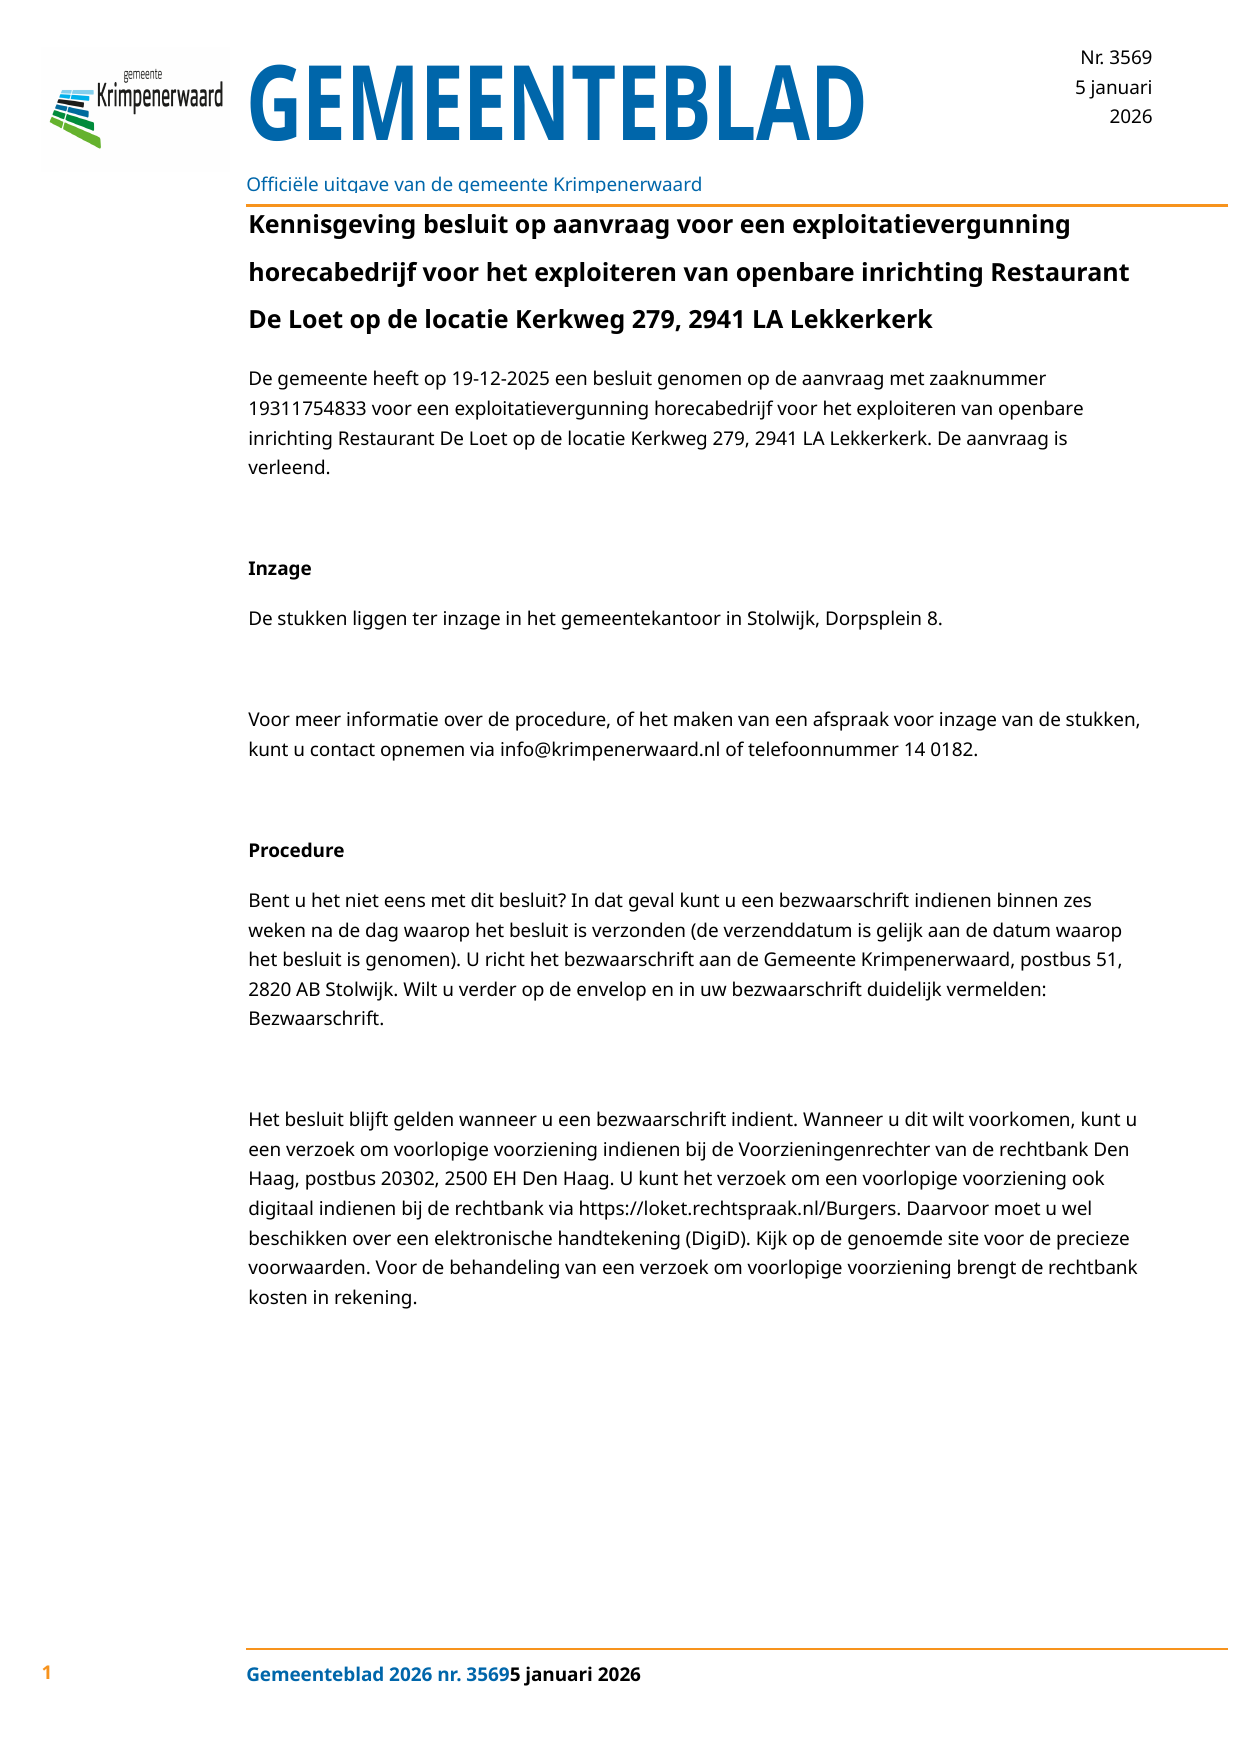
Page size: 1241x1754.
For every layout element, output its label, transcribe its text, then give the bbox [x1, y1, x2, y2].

text Kennisgeving besluit op aanvraag voor een exploitatievergunning horecabedrijf voor het exploiteren van openbare inrichting Restaurant De Loet op de locatie Kerkweg 279, 2941 LA Lekkerkerk [248, 207, 1152, 336]
text Inzage [248, 555, 1152, 581]
text Het besluit blijft gelden wanneer u een bezwaarschrift indient. Wanneer u dit wilt voorkomen, kunt u een verzoek om voorlopige voorziening indienen bij de Voorzieningenrechter van de rechtbank Den Haag, postbus 20302, 2500 EH Den Haag. U kunt het verzoek om een voorlopige voorziening ook digitaal indienen bij de rechtbank via https://loket.rechtspraak.nl/Burgers. Daarvoor moet u wel beschikken over een elektronische handtekening (DigiD). Kijk op de genoemde site voor de precieze voorwaarden. Voor de behandeling van een verzoek om voorlopige voorziening brengt de rechtbank kosten in rekening. [248, 1106, 1152, 1309]
picture [41, 47, 231, 172]
text Bent u het niet eens met dit besluit? In dat geval kunt u een bezwaarschrift indienen binnen zes weken na de dag waarop het besluit is verzonden (de verzenddatum is gelijk aan de datum waarop het besluit is genomen). U richt het bezwaarschrift aan de Gemeente Krimpenerwaard, postbus 51, 2820 AB Stolwijk. Wilt u verder op de envelop en in uw bezwaarschrift duidelijk vermelden: Bezwaarschrift. [248, 887, 1152, 1031]
text De stukken liggen ter inzage in het gemeentekantoor in Stolwijk, Dorpsplein 8. [248, 606, 1152, 631]
text Procedure [248, 837, 1152, 862]
text De gemeente heeft op 19-12-2025 een besluit genomen op de aanvraag met zaaknummer 19311754833 voor een exploitatievergunning horecabedrijf voor het exploiteren van openbare inrichting Restaurant De Loet op de locatie Kerkweg 279, 2941 LA Lekkerkerk. De aanvraag is verleend. [248, 366, 1152, 480]
text Voor meer informatie over de procedure, of het maken van een afspraak voor inzage van de stukken, kunt u contact opnemen via info@krimpenerwaard.nl of telefoonnummer 14 0182. [248, 706, 1152, 762]
